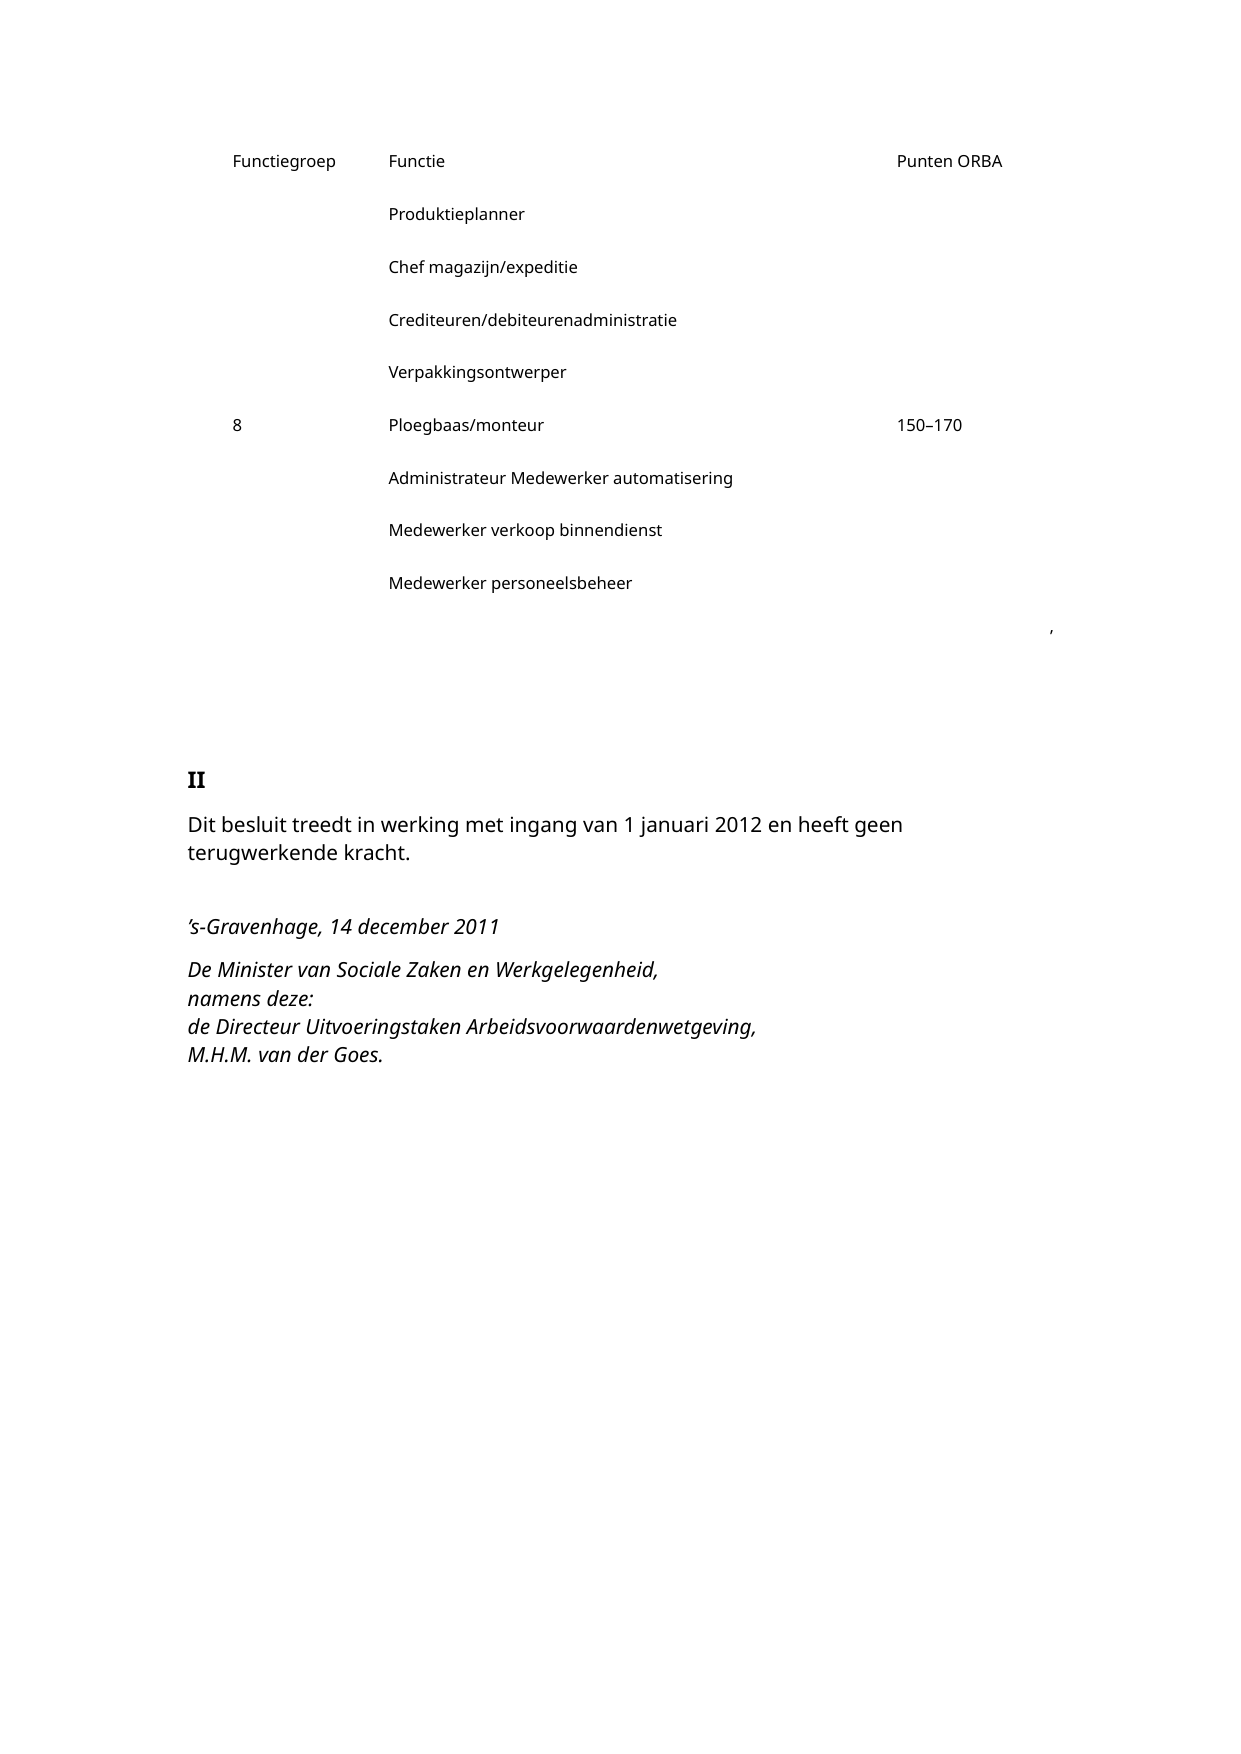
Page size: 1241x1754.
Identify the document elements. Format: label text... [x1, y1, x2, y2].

table_cell [388, 624, 897, 683]
table_cell Ploegbaas/monteur Administrateur Medewerker automatisering Medewerker verkoop binnendienst Medewerker personeelsbeheer [388, 414, 897, 624]
table_cell [233, 624, 388, 683]
table_header Functiegroep [233, 150, 388, 203]
table_cell [897, 203, 1053, 413]
table_header Punten ORBA [897, 150, 1053, 203]
table_cell 8 [233, 414, 388, 624]
table_cell ’ [897, 624, 1053, 683]
table_cell Produktieplanner Chef magazijn/expeditie Crediteuren/debiteurenadministratie Verpakkingsontwerper [388, 203, 897, 413]
text de Directeur Uitvoeringstaken Arbeidsvoorwaardenwetgeving, [187, 1012, 1053, 1041]
text Dit besluit treedt in werking met ingang van 1 januari 2012 en heeft geen terugwerkende kracht. [187, 810, 1053, 867]
text M.H.M. van der Goes. [187, 1041, 1053, 1069]
text ’s-Gravenhage, 14 december 2011 [187, 912, 1053, 940]
table_header Functie [388, 150, 897, 203]
table_cell [233, 203, 388, 413]
table_cell 150–170 [897, 414, 1053, 624]
subtitle II [187, 764, 1053, 795]
text De Minister van Sociale Zaken en Werkgelegenheid, [187, 955, 1053, 984]
text namens deze: [187, 984, 1053, 1012]
